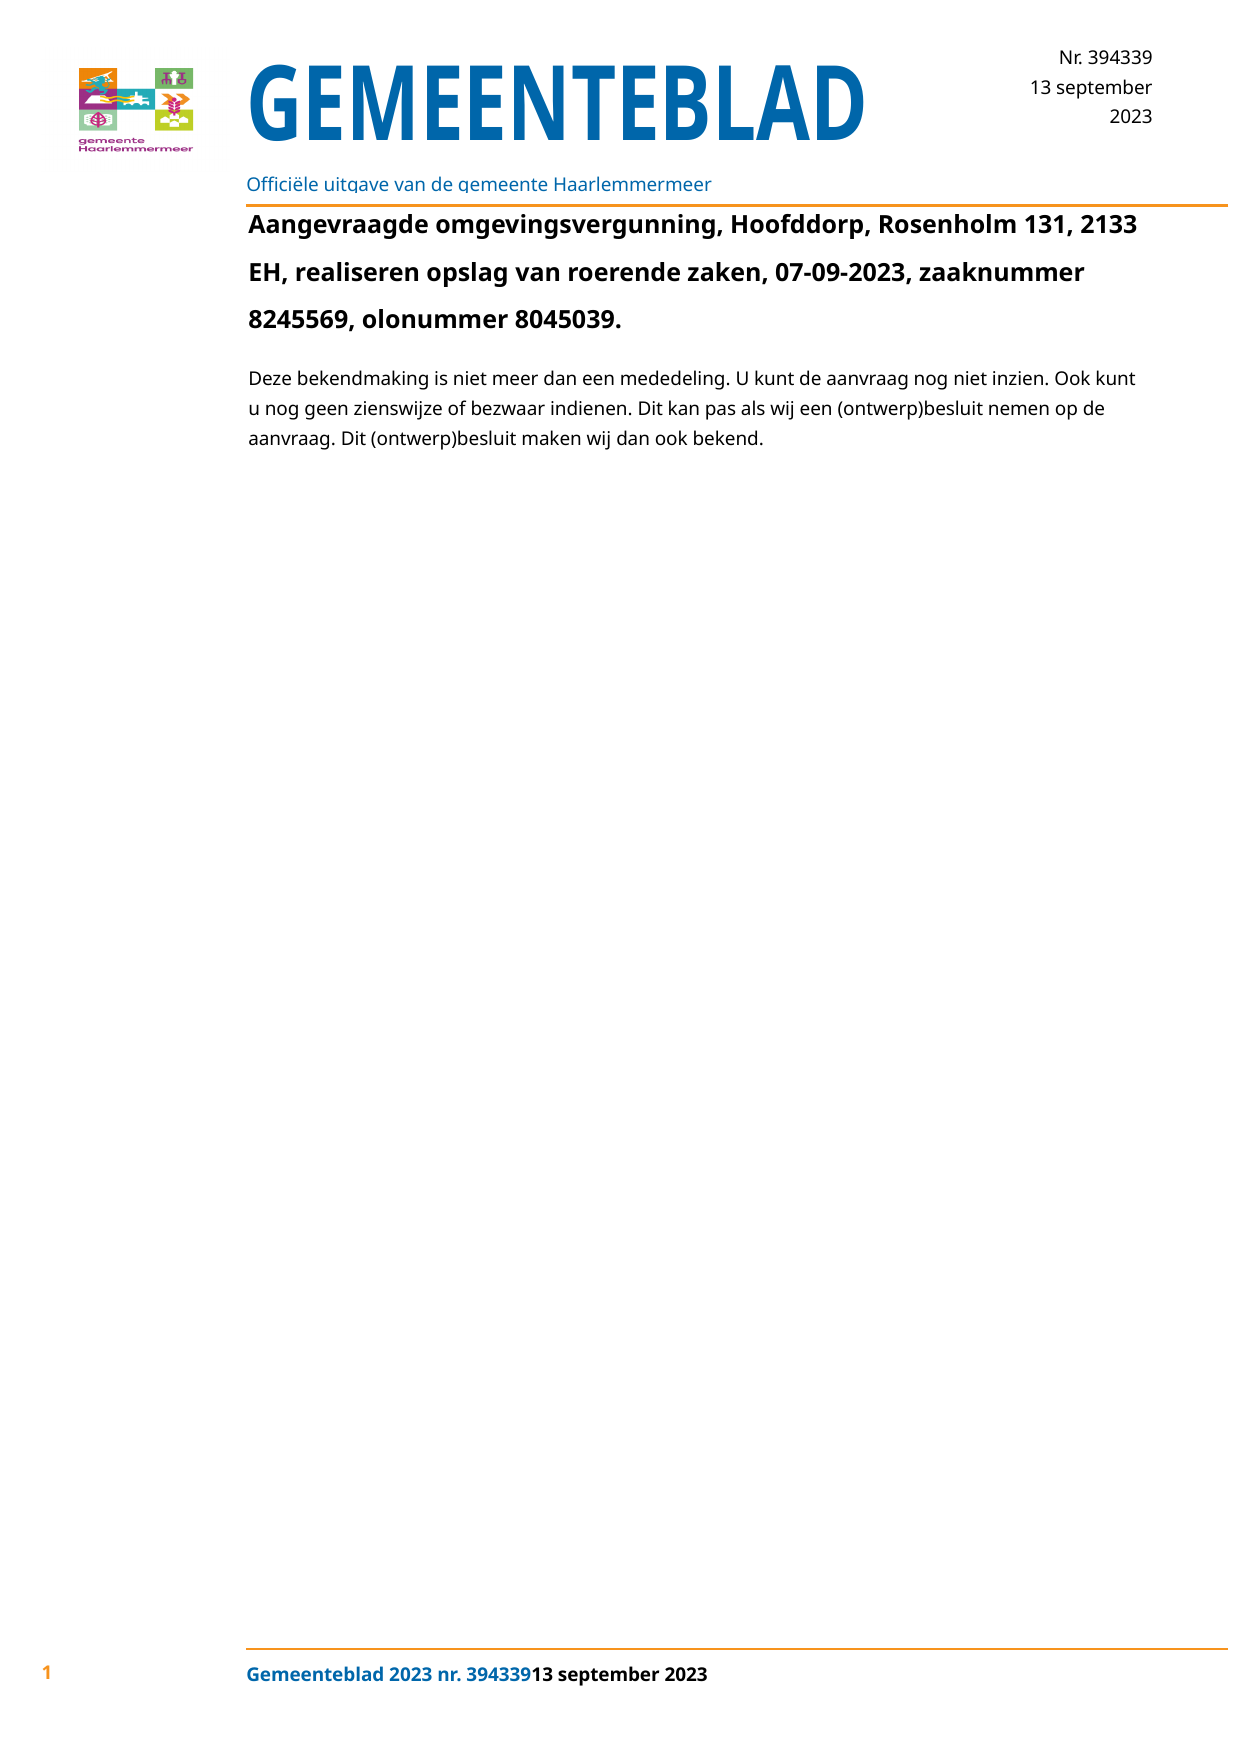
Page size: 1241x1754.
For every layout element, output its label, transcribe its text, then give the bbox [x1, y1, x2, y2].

picture [41, 47, 231, 172]
text Aangevraagde omgevingsvergunning, Hoofddorp, Rosenholm 131, 2133 EH, realiseren opslag van roerende zaken, 07-09-2023, zaaknummer 8245569, olonummer 8045039. [248, 207, 1152, 336]
text Deze bekendmaking is niet meer dan een mededeling. U kunt de aanvraag nog niet inzien. Ook kunt u nog geen zienswijze of bezwaar indienen. Dit kan pas als wij een (ontwerp)besluit nemen op de aanvraag. Dit (ontwerp)besluit maken wij dan ook bekend. [248, 366, 1152, 450]
